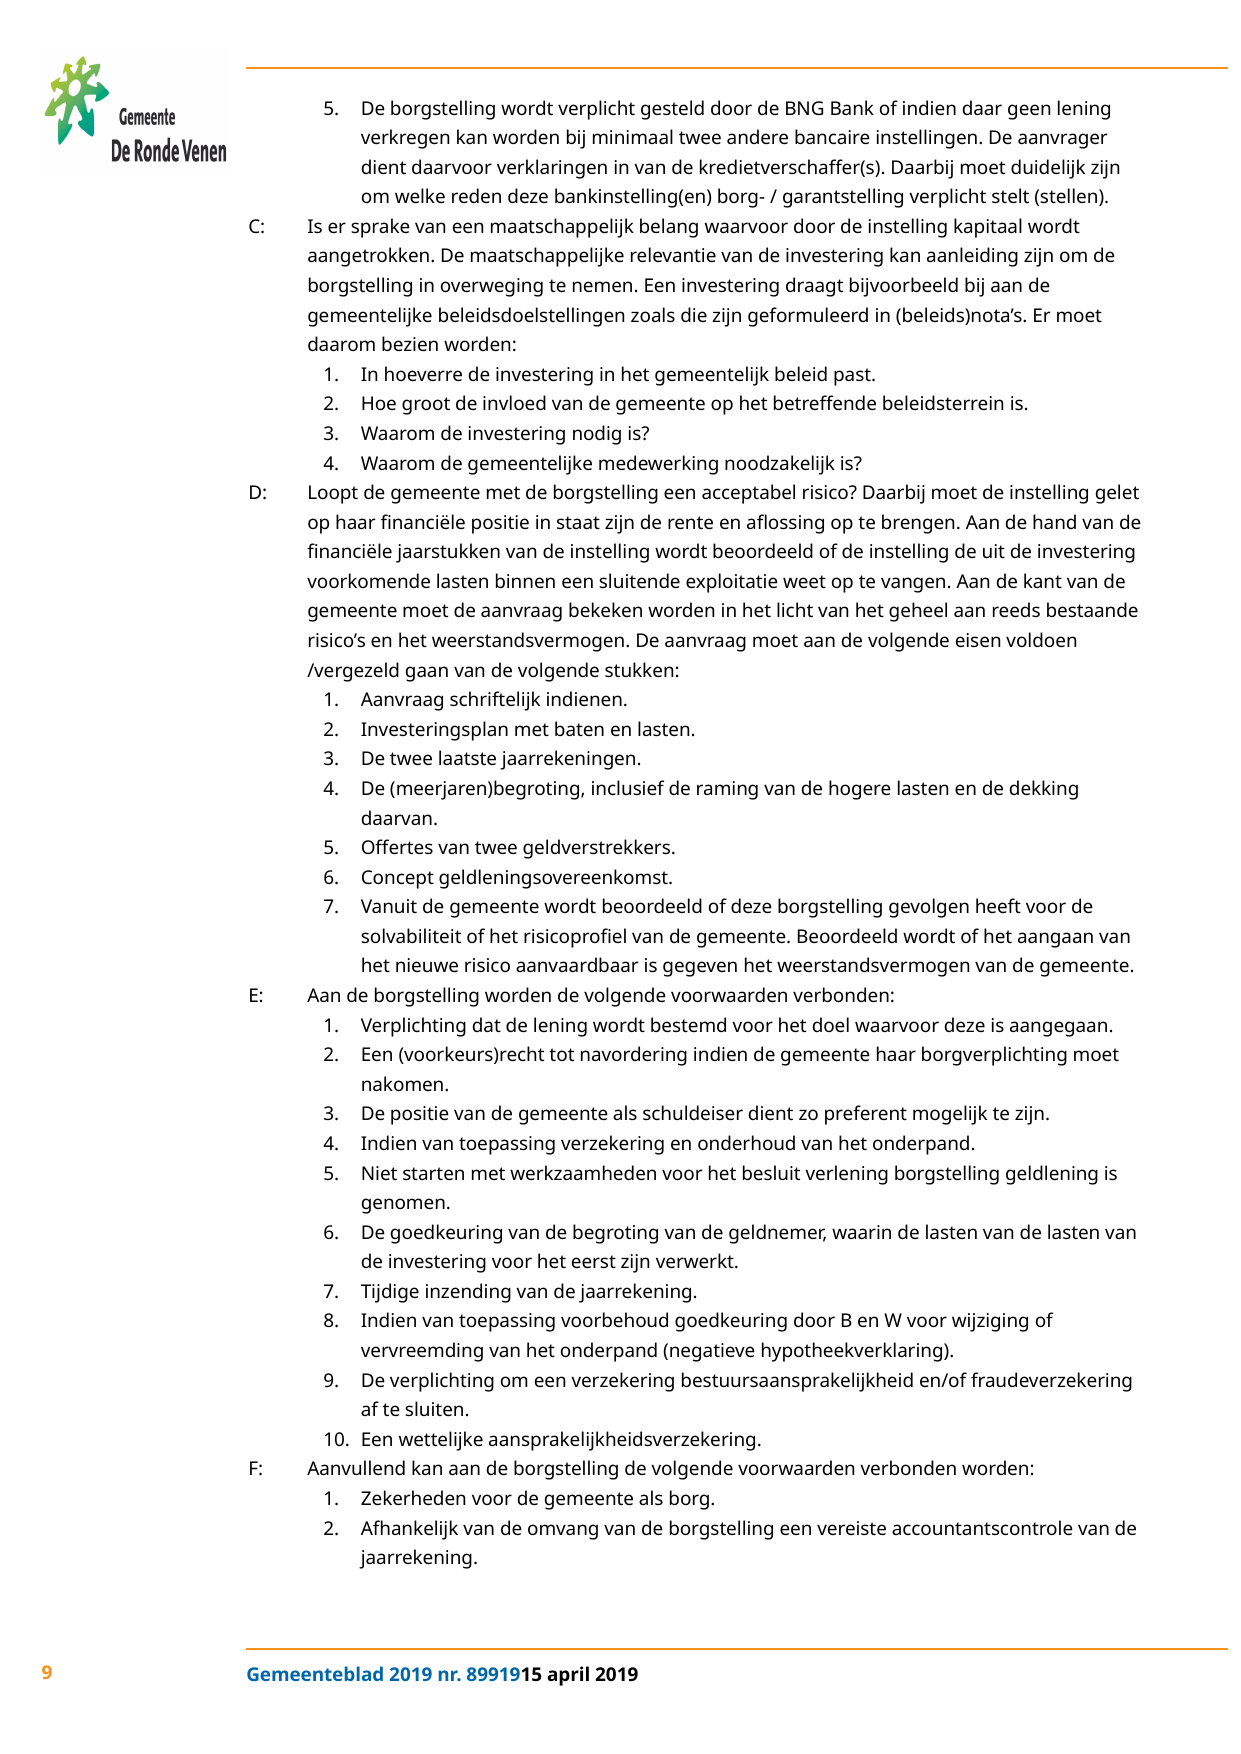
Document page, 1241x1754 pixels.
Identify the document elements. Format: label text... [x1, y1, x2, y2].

list Een (voorkeurs)recht tot navordering indien de gemeente haar borgverplichting moet nakomen. [323, 1041, 1152, 1097]
picture [41, 47, 231, 172]
list De goedkeuring van de begroting van de geldnemer, waarin de lasten van de lasten van de investering voor het eerst zijn verwerkt. [323, 1219, 1152, 1274]
list De verplichting om een verzekering bestuursaansprakelijkheid en/of fraudeverzekering af te sluiten. [323, 1367, 1152, 1422]
list Concept geldleningsovereenkomst. [323, 864, 1152, 890]
list De positie van de gemeente als schuldeiser dient zo preferent mogelijk te zijn. [323, 1101, 1152, 1126]
list Een wettelijke aansprakelijkheidsverzekering. [323, 1426, 1152, 1452]
list Tijdige inzending van de jaarrekening. [323, 1278, 1152, 1304]
list Aan de borgstelling worden de volgende voorwaarden verbonden: [248, 982, 1152, 1008]
list Verplichting dat de lening wordt bestemd voor het doel waarvoor deze is aangegaan. [323, 1012, 1152, 1038]
list De (meerjaren)begroting, inclusief de raming van de hogere lasten en de dekking daarvan. [323, 775, 1152, 831]
list Aanvraag schriftelijk indienen. [323, 686, 1152, 712]
list De borgstelling wordt verplicht gesteld door de BNG Bank of indien daar geen lening verkregen kan worden bij minimaal twee andere bancaire instellingen. De aanvrager dient daarvoor verklaringen in van de kredietverschaffer(s). Daarbij moet duidelijk zijn om welke reden deze bankinstelling(en) borg- / garantstelling verplicht stelt (stellen). [323, 95, 1152, 209]
list De twee laatste jaarrekeningen. [323, 746, 1152, 771]
list Vanuit de gemeente wordt beoordeeld of deze borgstelling gevolgen heeft voor de solvabiliteit of het risicoprofiel van de gemeente. Beoordeeld wordt of het aangaan van het nieuwe risico aanvaardbaar is gegeven het weerstandsvermogen van de gemeente. [323, 893, 1152, 978]
list In hoeverre de investering in het gemeentelijk beleid past. [323, 361, 1152, 387]
list Hoe groot de invloed van de gemeente op het betreffende beleidsterrein is. [323, 391, 1152, 416]
list Investeringsplan met baten en lasten. [323, 716, 1152, 742]
list Waarom de investering nodig is? [323, 420, 1152, 446]
list Waarom de gemeentelijke medewerking noodzakelijk is? [323, 450, 1152, 476]
list Offertes van twee geldverstrekkers. [323, 834, 1152, 860]
list Zekerheden voor de gemeente als borg. [323, 1485, 1152, 1511]
list Afhankelijk van de omvang van de borgstelling een vereiste accountantscontrole van de jaarrekening. [323, 1515, 1152, 1570]
list Niet starten met werkzaamheden voor het besluit verlening borgstelling geldlening is genomen. [323, 1160, 1152, 1215]
list Aanvullend kan aan de borgstelling de volgende voorwaarden verbonden worden: [248, 1456, 1152, 1481]
list Indien van toepassing verzekering en onderhoud van het onderpand. [323, 1130, 1152, 1156]
list Indien van toepassing voorbehoud goedkeuring door B en W voor wijziging of vervreemding van het onderpand (negatieve hypotheekverklaring). [323, 1308, 1152, 1363]
list Is er sprake van een maatschappelijk belang waarvoor door de instelling kapitaal wordt aangetrokken. De maatschappelijke relevantie van de investering kan aanleiding zijn om de borgstelling in overweging te nemen. Een investering draagt bijvoorbeeld bij aan de gemeentelijke beleidsdoelstellingen zoals die zijn geformuleerd in (beleids)nota’s. Er moet daarom bezien worden: [248, 213, 1152, 357]
list Loopt de gemeente met de borgstelling een acceptabel risico? Daarbij moet de instelling gelet op haar financiële positie in staat zijn de rente en aflossing op te brengen. Aan de hand van de financiële jaarstukken van de instelling wordt beoordeeld of de instelling de uit de investering voorkomende lasten binnen een sluitende exploitatie weet op te vangen. Aan de kant van de gemeente moet de aanvraag bekeken worden in het licht van het geheel aan reeds bestaande risico’s en het weerstandsvermogen. De aanvraag moet aan de volgende eisen voldoen /vergezeld gaan van de volgende stukken: [248, 479, 1152, 683]
